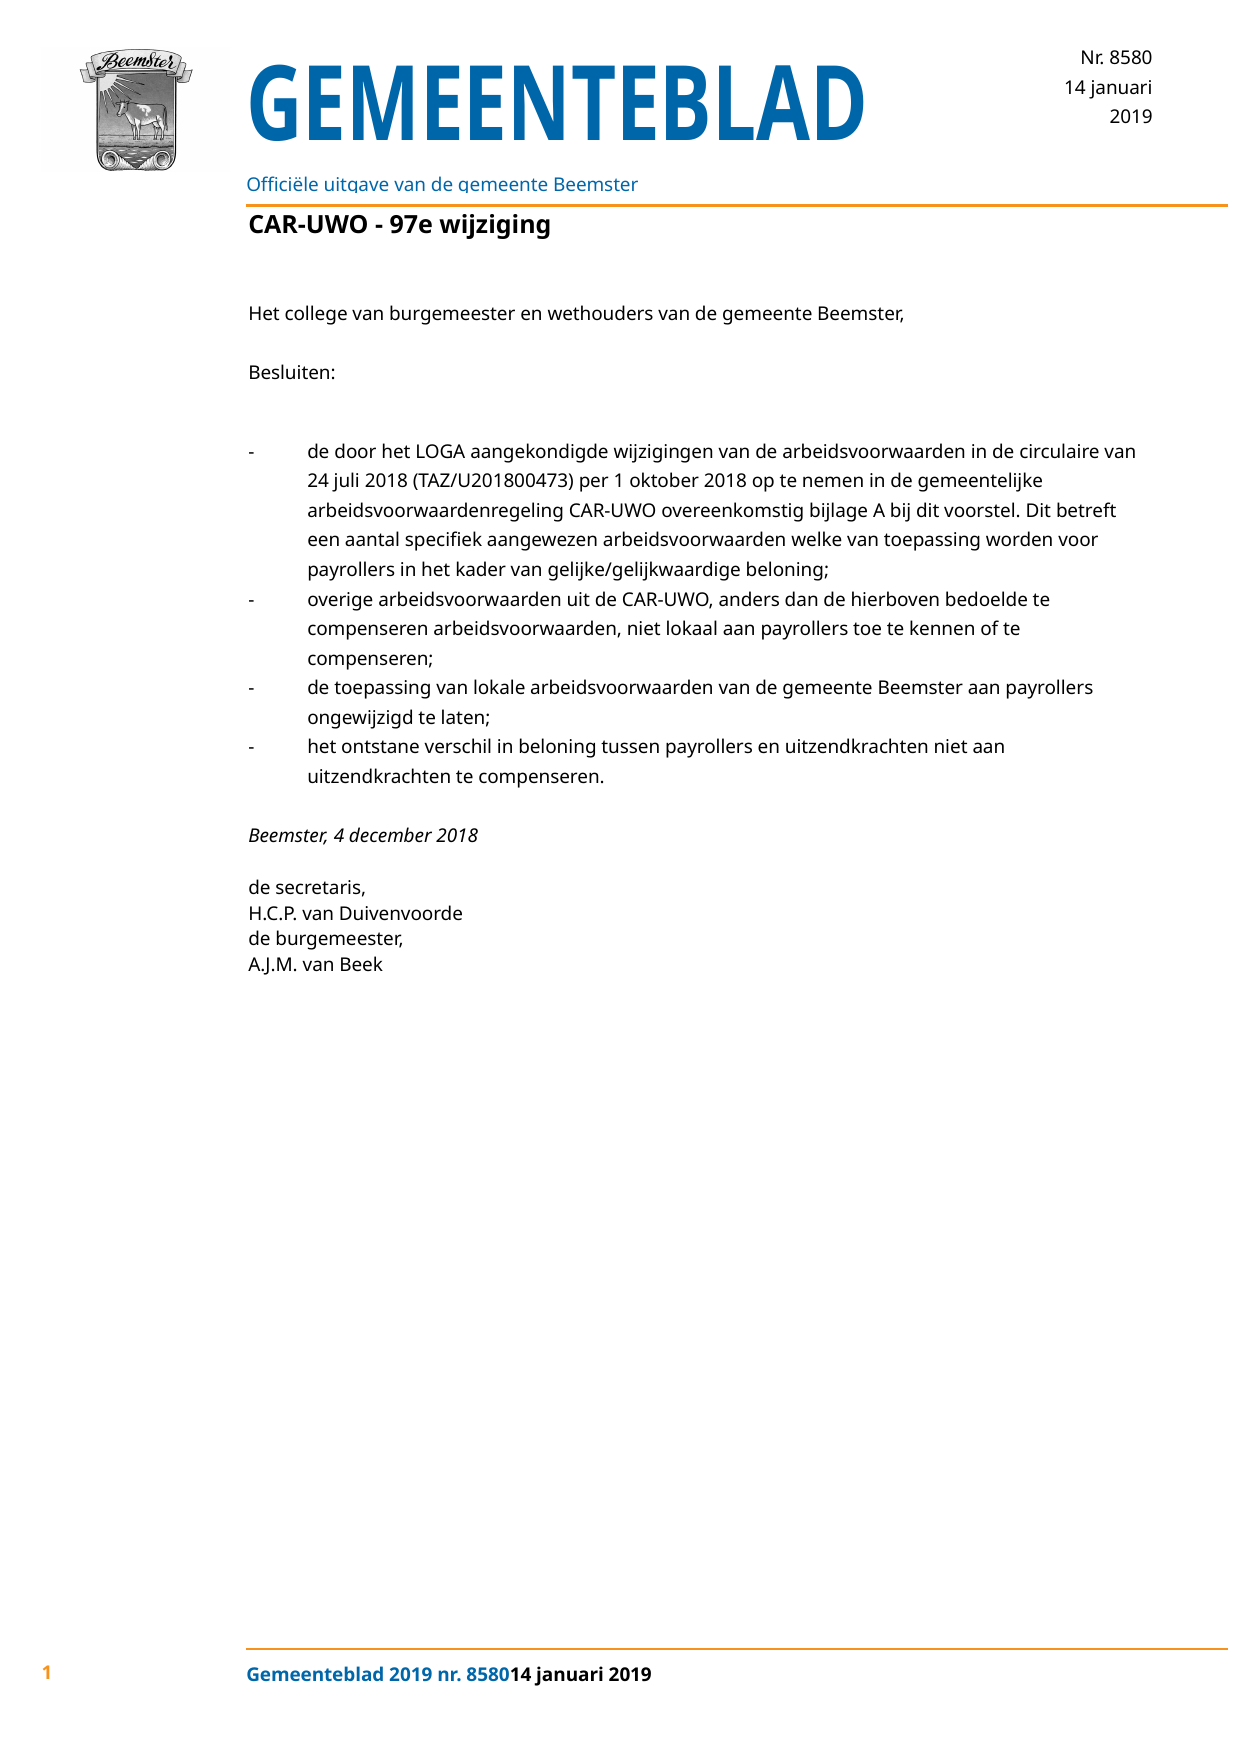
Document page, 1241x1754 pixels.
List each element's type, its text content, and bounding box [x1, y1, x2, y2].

text de secretaris, [248, 874, 1152, 900]
text CAR-UWO - 97e wijziging [248, 207, 1152, 241]
picture [41, 47, 231, 172]
text Het college van burgemeester en wethouders van de gemeente Beemster, [248, 300, 1152, 326]
text A.J.M. van Beek [248, 951, 1152, 977]
text Beemster, 4 december 2018 [248, 822, 1152, 848]
text Besluiten: [248, 359, 1152, 385]
list het ontstane verschil in beloning tussen payrollers en uitzendkrachten niet aan uitzendkrachten te compenseren. [248, 734, 1152, 789]
list overige arbeidsvoorwaarden uit de CAR-UWO, anders dan de hierboven bedoelde te compenseren arbeidsvoorwaarden, niet lokaal aan payrollers toe te kennen of te compenseren; [248, 586, 1152, 671]
list de door het LOGA aangekondigde wijzigingen van de arbeidsvoorwaarden in de circulaire van 24 juli 2018 (TAZ/U201800473) per 1 oktober 2018 op te nemen in de gemeentelijke arbeidsvoorwaardenregeling CAR-UWO overeenkomstig bijlage A bij dit voorstel. Dit betreft een aantal specifiek aangewezen arbeidsvoorwaarden welke van toepassing worden voor payrollers in het kader van gelijke/gelijkwaardige beloning; [248, 438, 1152, 582]
text H.C.P. van Duivenvoorde [248, 900, 1152, 925]
list de toepassing van lokale arbeidsvoorwaarden van de gemeente Beemster aan payrollers ongewijzigd te laten; [248, 674, 1152, 730]
text de burgemeester, [248, 925, 1152, 951]
